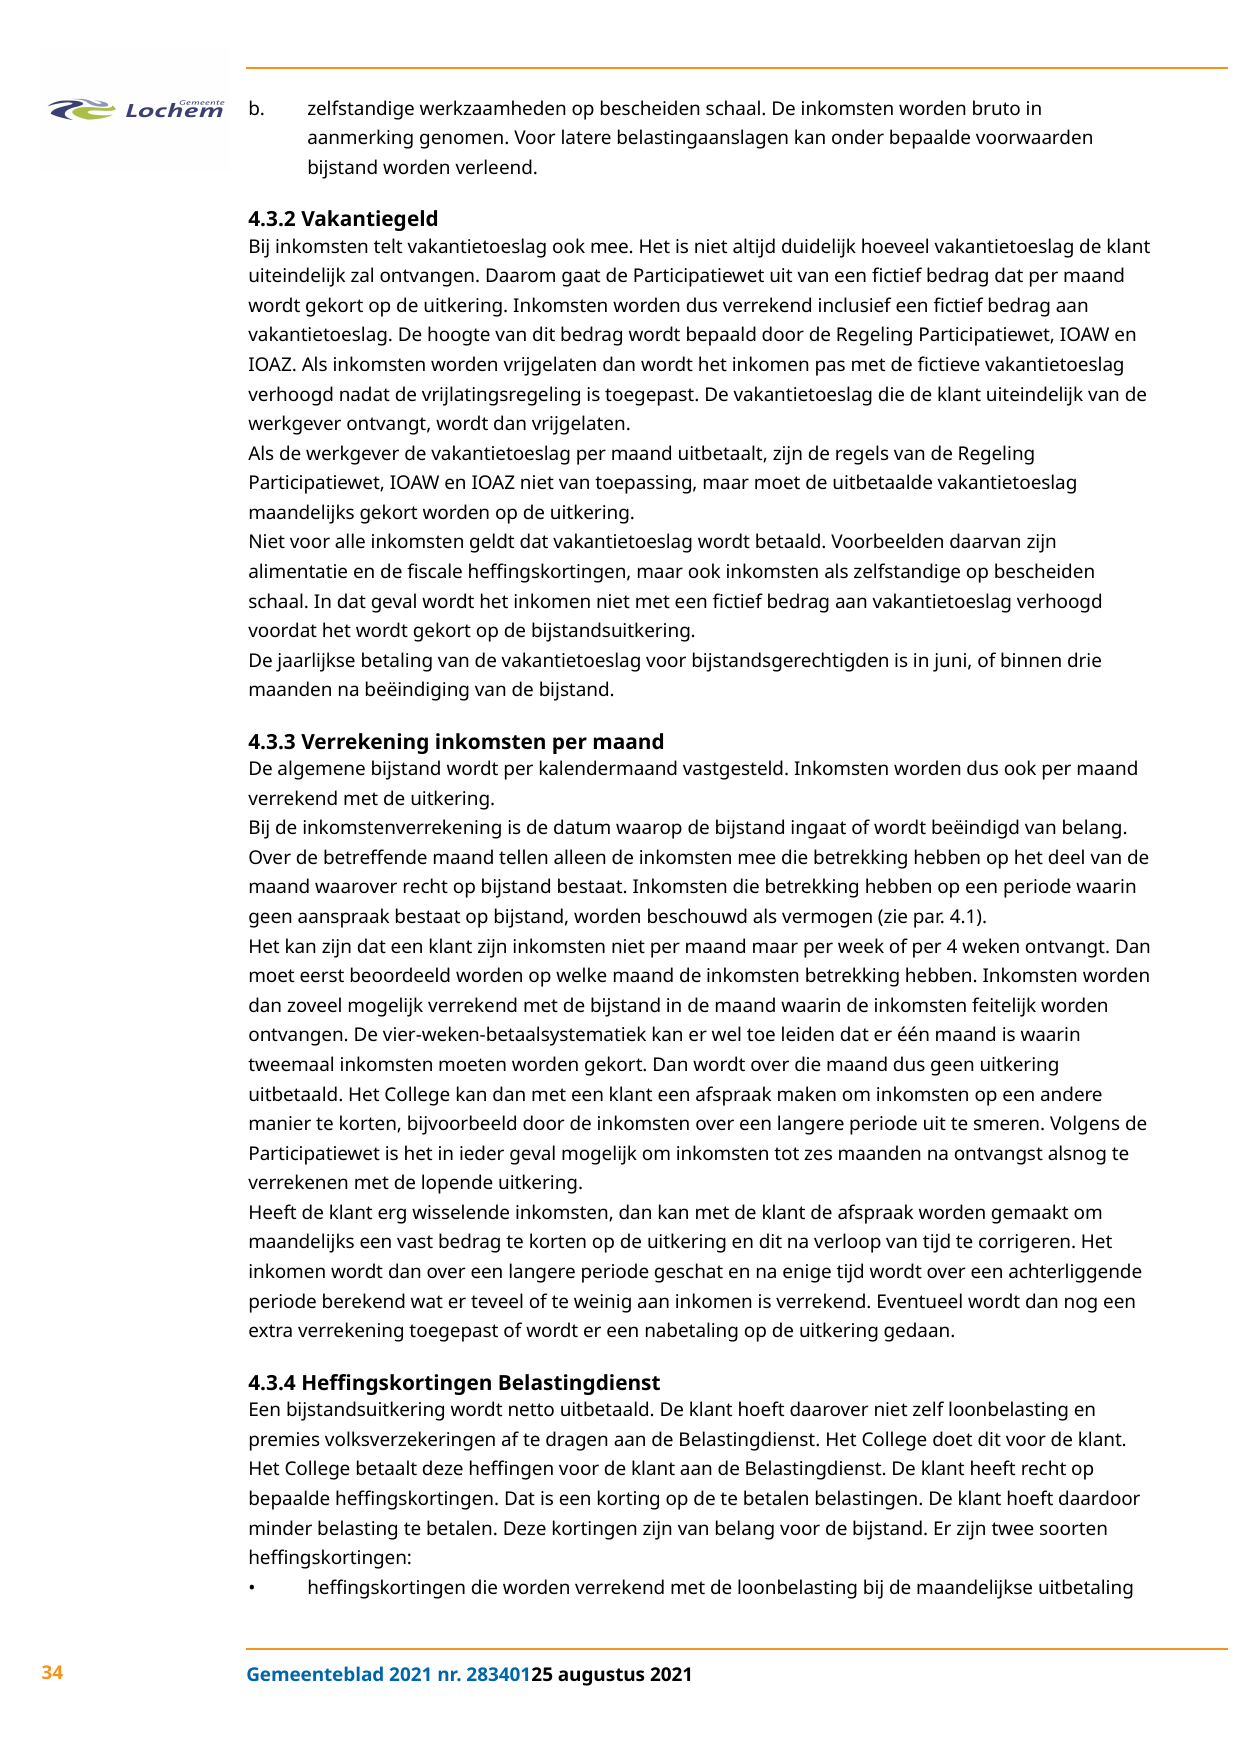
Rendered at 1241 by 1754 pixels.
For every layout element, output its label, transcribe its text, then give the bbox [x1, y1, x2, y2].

text Bij de inkomstenverrekening is de datum waarop de bijstand ingaat of wordt beëindigd van belang. Over de betreffende maand tellen alleen de inkomsten mee die betrekking hebben op het deel van de maand waarover recht op bijstand bestaat. Inkomsten die betrekking hebben op een periode waarin geen aanspraak bestaat op bijstand, worden beschouwd als vermogen (zie par. 4.1). [248, 814, 1152, 929]
text Niet voor alle inkomsten geldt dat vakantietoeslag wordt betaald. Voorbeelden daarvan zijn alimentatie en de fiscale heffingskortingen, maar ook inkomsten als zelfstandige op bescheiden schaal. In dat geval wordt het inkomen niet met een fictief bedrag aan vakantietoeslag verhoogd voordat het wordt gekort op de bijstandsuitkering. [248, 529, 1152, 643]
text Heeft de klant erg wisselende inkomsten, dan kan met de klant de afspraak worden gemaakt om maandelijks een vast bedrag te korten op de uitkering en dit na verloop van tijd te corrigeren. Het inkomen wordt dan over een langere periode geschat en na enige tijd wordt over een achterliggende periode berekend wat er teveel of te weinig aan inkomen is verrekend. Eventueel wordt dan nog een extra verrekening toegepast of wordt er een nabetaling op de uitkering gedaan. [248, 1199, 1152, 1343]
text Bij inkomsten telt vakantietoeslag ook mee. Het is niet altijd duidelijk hoeveel vakantietoeslag de klant uiteindelijk zal ontvangen. Daarom gaat de Participatiewet uit van een fictief bedrag dat per maand wordt gekort op de uitkering. Inkomsten worden dus verrekend inclusief een fictief bedrag aan vakantietoeslag. De hoogte van dit bedrag wordt bepaald door de Regeling Participatiewet, IOAW en IOAZ. Als inkomsten worden vrijgelaten dan wordt het inkomen pas met de fictieve vakantietoeslag verhoogd nadat de vrijlatingsregeling is toegepast. De vakantietoeslag die de klant uiteindelijk van de werkgever ontvangt, wordt dan vrijgelaten. [248, 233, 1152, 436]
text 4.3.4 Heffingskortingen Belastingdienst [248, 1368, 1152, 1396]
text 4.3.2 Vakantiegeld [248, 204, 1152, 233]
text De algemene bijstand wordt per kalendermaand vastgesteld. Inkomsten worden dus ook per maand verrekend met de uitkering. [248, 755, 1152, 811]
text Het kan zijn dat een klant zijn inkomsten niet per maand maar per week of per 4 weken ontvangt. Dan moet eerst beoordeeld worden op welke maand de inkomsten betrekking hebben. Inkomsten worden dan zoveel mogelijk verrekend met de bijstand in de maand waarin de inkomsten feitelijk worden ontvangen. De vier-weken-betaalsystematiek kan er wel toe leiden dat er één maand is waarin tweemaal inkomsten moeten worden gekort. Dan wordt over die maand dus geen uitkering uitbetaald. Het College kan dan met een klant een afspraak maken om inkomsten op een andere manier te korten, bijvoorbeeld door de inkomsten over een langere periode uit te smeren. Volgens de Participatiewet is het in ieder geval mogelijk om inkomsten tot zes maanden na ontvangst alsnog te verrekenen met de lopende uitkering. [248, 933, 1152, 1195]
list zelfstandige werkzaamheden op bescheiden schaal. De inkomsten worden bruto in aanmerking genomen. Voor latere belastingaanslagen kan onder bepaalde voorwaarden bijstand worden verleend. [248, 95, 1152, 180]
text De jaarlijkse betaling van de vakantietoeslag voor bijstandsgerechtigden is in juni, of binnen drie maanden na beëindiging van de bijstand. [248, 647, 1152, 702]
text Als de werkgever de vakantietoeslag per maand uitbetaalt, zijn de regels van de Regeling Participatiewet, IOAW en IOAZ niet van toepassing, maar moet de uitbetaalde vakantietoeslag maandelijks gekort worden op de uitkering. [248, 440, 1152, 525]
text Een bijstandsuitkering wordt netto uitbetaald. De klant hoeft daarover niet zelf loonbelasting en premies volksverzekeringen af te dragen aan de Belastingdienst. Het College doet dit voor de klant. Het College betaalt deze heffingen voor de klant aan de Belastingdienst. De klant heeft recht op bepaalde heffingskortingen. Dat is een korting op de te betalen belastingen. De klant hoeft daardoor minder belasting te betalen. Deze kortingen zijn van belang voor de bijstand. Er zijn twee soorten heffingskortingen: [248, 1396, 1152, 1570]
text 4.3.3 Verrekening inkomsten per maand [248, 727, 1152, 755]
list heffingskortingen die worden verrekend met de loonbelasting bij de maandelijkse uitbetaling [248, 1574, 1152, 1599]
picture [41, 47, 231, 172]
